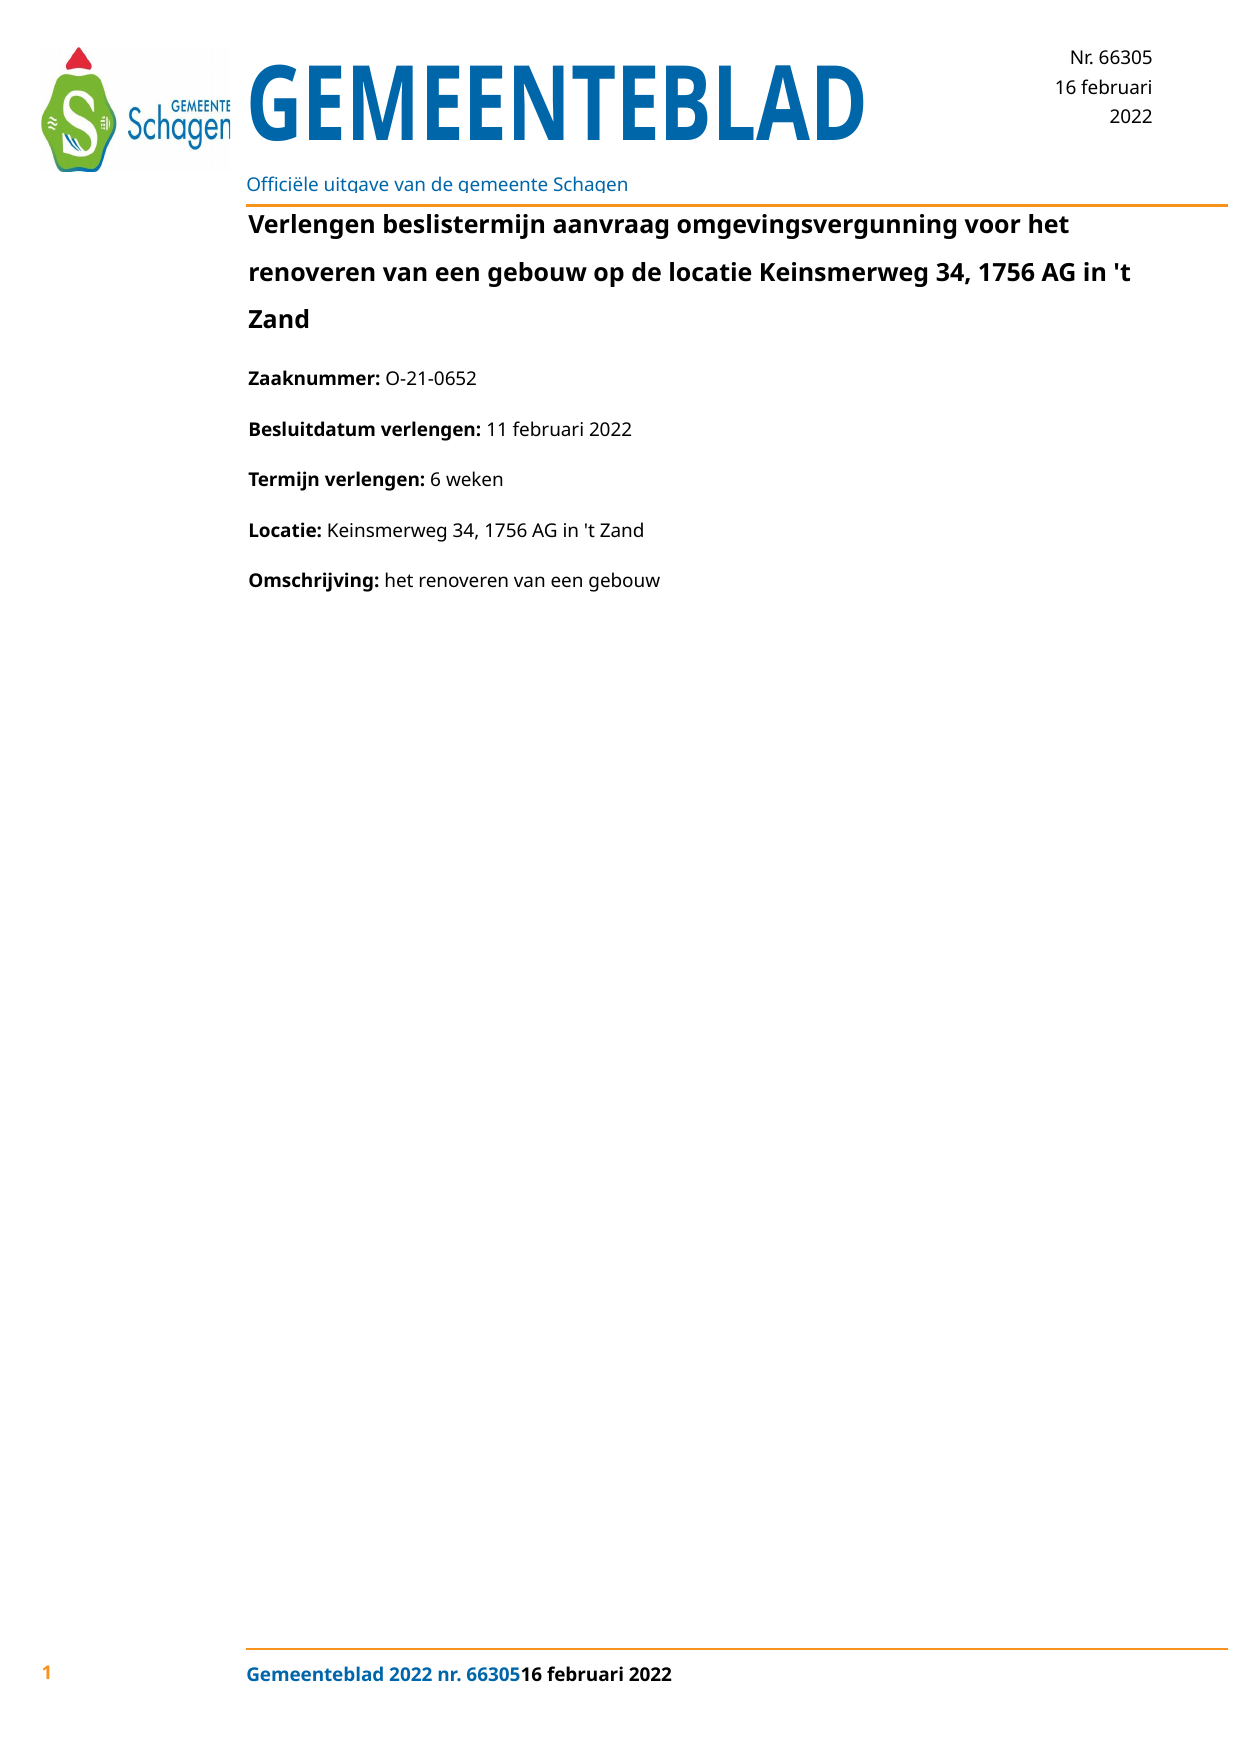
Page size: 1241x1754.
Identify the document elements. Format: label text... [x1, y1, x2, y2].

text Locatie: Keinsmerweg 34, 1756 AG in 't Zand [248, 517, 1152, 542]
text Zaaknummer: O-21-0652 [248, 366, 1152, 391]
text Termijn verlengen: 6 weken [248, 466, 1152, 492]
picture [41, 47, 231, 172]
text Verlengen beslistermijn aanvraag omgevingsvergunning voor het renoveren van een gebouw op de locatie Keinsmerweg 34, 1756 AG in 't Zand [248, 207, 1152, 336]
text Besluitdatum verlengen: 11 februari 2022 [248, 416, 1152, 442]
text Omschrijving: het renoveren van een gebouw [248, 567, 1152, 593]
